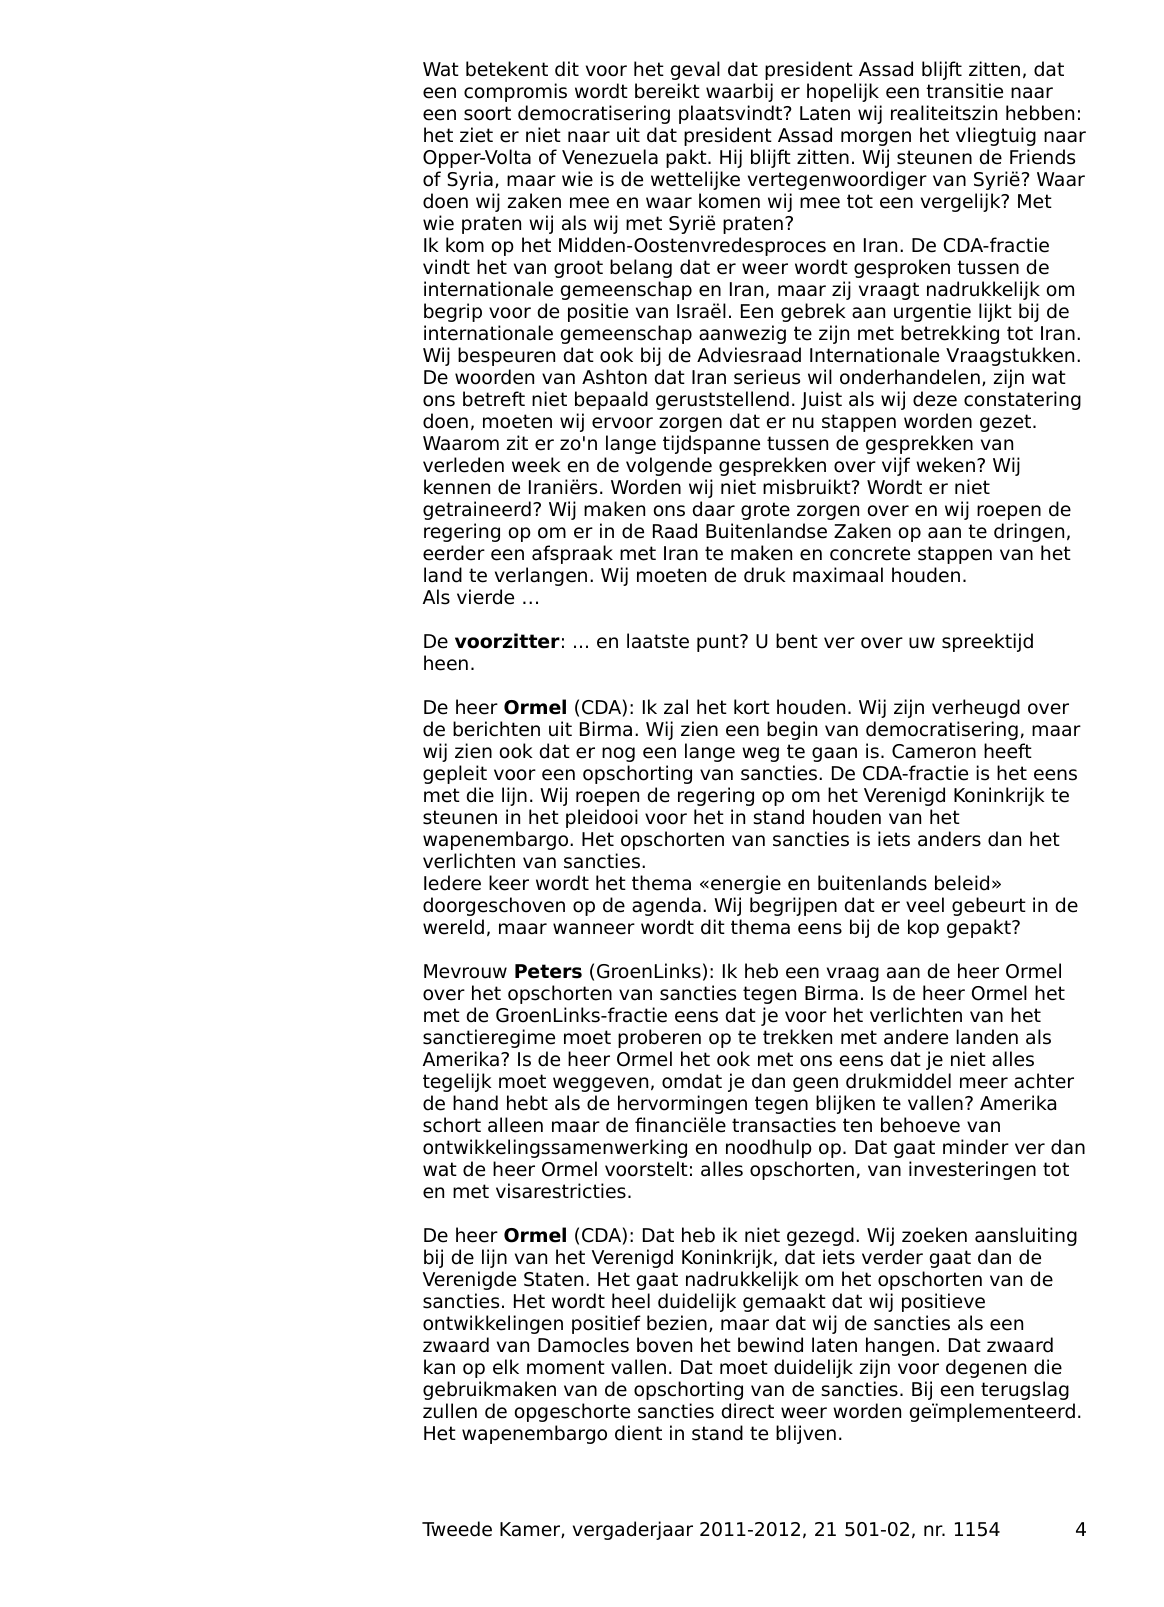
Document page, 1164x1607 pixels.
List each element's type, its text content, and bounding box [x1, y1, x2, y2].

text De voorzitter: ... en laatste punt? U bent ver over uw spreektijd heen. [422, 631, 1087, 675]
text Iedere keer wordt het thema «energie en buitenlands beleid» doorgeschoven op de agenda. Wij begrijpen dat er veel gebeurt in de wereld, maar wanneer wordt dit thema eens bij de kop gepakt? [422, 873, 1087, 939]
text Als vierde … [422, 587, 1087, 608]
text Ik kom op het Midden-Oostenvredesproces en Iran. De CDA-fractie vindt het van groot belang dat er weer wordt gesproken tussen de internationale gemeenschap en Iran, maar zij vraagt nadrukkelijk om begrip voor de positie van Israël. Een gebrek aan urgentie lijkt bij de internationale gemeenschap aanwezig te zijn met betrekking tot Iran. Wij bespeuren dat ook bij de Adviesraad Internationale Vraagstukken. De woorden van Ashton dat Iran serieus wil onderhandelen, zijn wat ons betreft niet bepaald geruststellend. Juist als wij deze constatering doen, moeten wij ervoor zorgen dat er nu stappen worden gezet. Waarom zit er zo'n lange tijdspanne tussen de gesprekken van verleden week en de volgende gesprekken over vijf weken? Wij kennen de Iraniërs. Worden wij niet misbruikt? Wordt er niet getraineerd? Wij maken ons daar grote zorgen over en wij roepen de regering op om er in de Raad Buitenlandse Zaken op aan te dringen, eerder een afspraak met Iran te maken en concrete stappen van het land te verlangen. Wij moeten de druk maximaal houden. [422, 235, 1087, 587]
text Wat betekent dit voor het geval dat president Assad blijft zitten, dat een compromis wordt bereikt waarbij er hopelijk een transitie naar een soort democratisering plaatsvindt? Laten wij realiteitszin hebben: het ziet er niet naar uit dat president Assad morgen het vliegtuig naar Opper-Volta of Venezuela pakt. Hij blijft zitten. Wij steunen de Friends of Syria, maar wie is de wettelijke vertegenwoordiger van Syrië? Waar doen wij zaken mee en waar komen wij mee tot een vergelijk? Met wie praten wij als wij met Syrië praten? [422, 59, 1087, 235]
text Mevrouw Peters (GroenLinks): Ik heb een vraag aan de heer Ormel over het opschorten van sancties tegen Birma. Is de heer Ormel het met de GroenLinks-fractie eens dat je voor het verlichten van het sanctieregime moet proberen op te trekken met andere landen als Amerika? Is de heer Ormel het ook met ons eens dat je niet alles tegelijk moet weggeven, omdat je dan geen drukmiddel meer achter de hand hebt als de hervormingen tegen blijken te vallen? Amerika schort alleen maar de financiële transacties ten behoeve van ontwikkelingssamenwerking en noodhulp op. Dat gaat minder ver dan wat de heer Ormel voorstelt: alles opschorten, van investeringen tot en met visarestricties. [422, 961, 1087, 1203]
text De heer Ormel (CDA): Ik zal het kort houden. Wij zijn verheugd over de berichten uit Birma. Wij zien een begin van democratisering, maar wij zien ook dat er nog een lange weg te gaan is. Cameron heeft gepleit voor een opschorting van sancties. De CDA-fractie is het eens met die lijn. Wij roepen de regering op om het Verenigd Koninkrijk te steunen in het pleidooi voor het in stand houden van het wapenembargo. Het opschorten van sancties is iets anders dan het verlichten van sancties. [422, 697, 1087, 873]
text De heer Ormel (CDA): Dat heb ik niet gezegd. Wij zoeken aansluiting bij de lijn van het Verenigd Koninkrijk, dat iets verder gaat dan de Verenigde Staten. Het gaat nadrukkelijk om het opschorten van de sancties. Het wordt heel duidelijk gemaakt dat wij positieve ontwikkelingen positief bezien, maar dat wij de sancties als een zwaard van Damocles boven het bewind laten hangen. Dat zwaard kan op elk moment vallen. Dat moet duidelijk zijn voor degenen die gebruikmaken van de opschorting van de sancties. Bij een terugslag zullen de opgeschorte sancties direct weer worden geïmplementeerd. Het wapenembargo dient in stand te blijven. [422, 1225, 1087, 1444]
